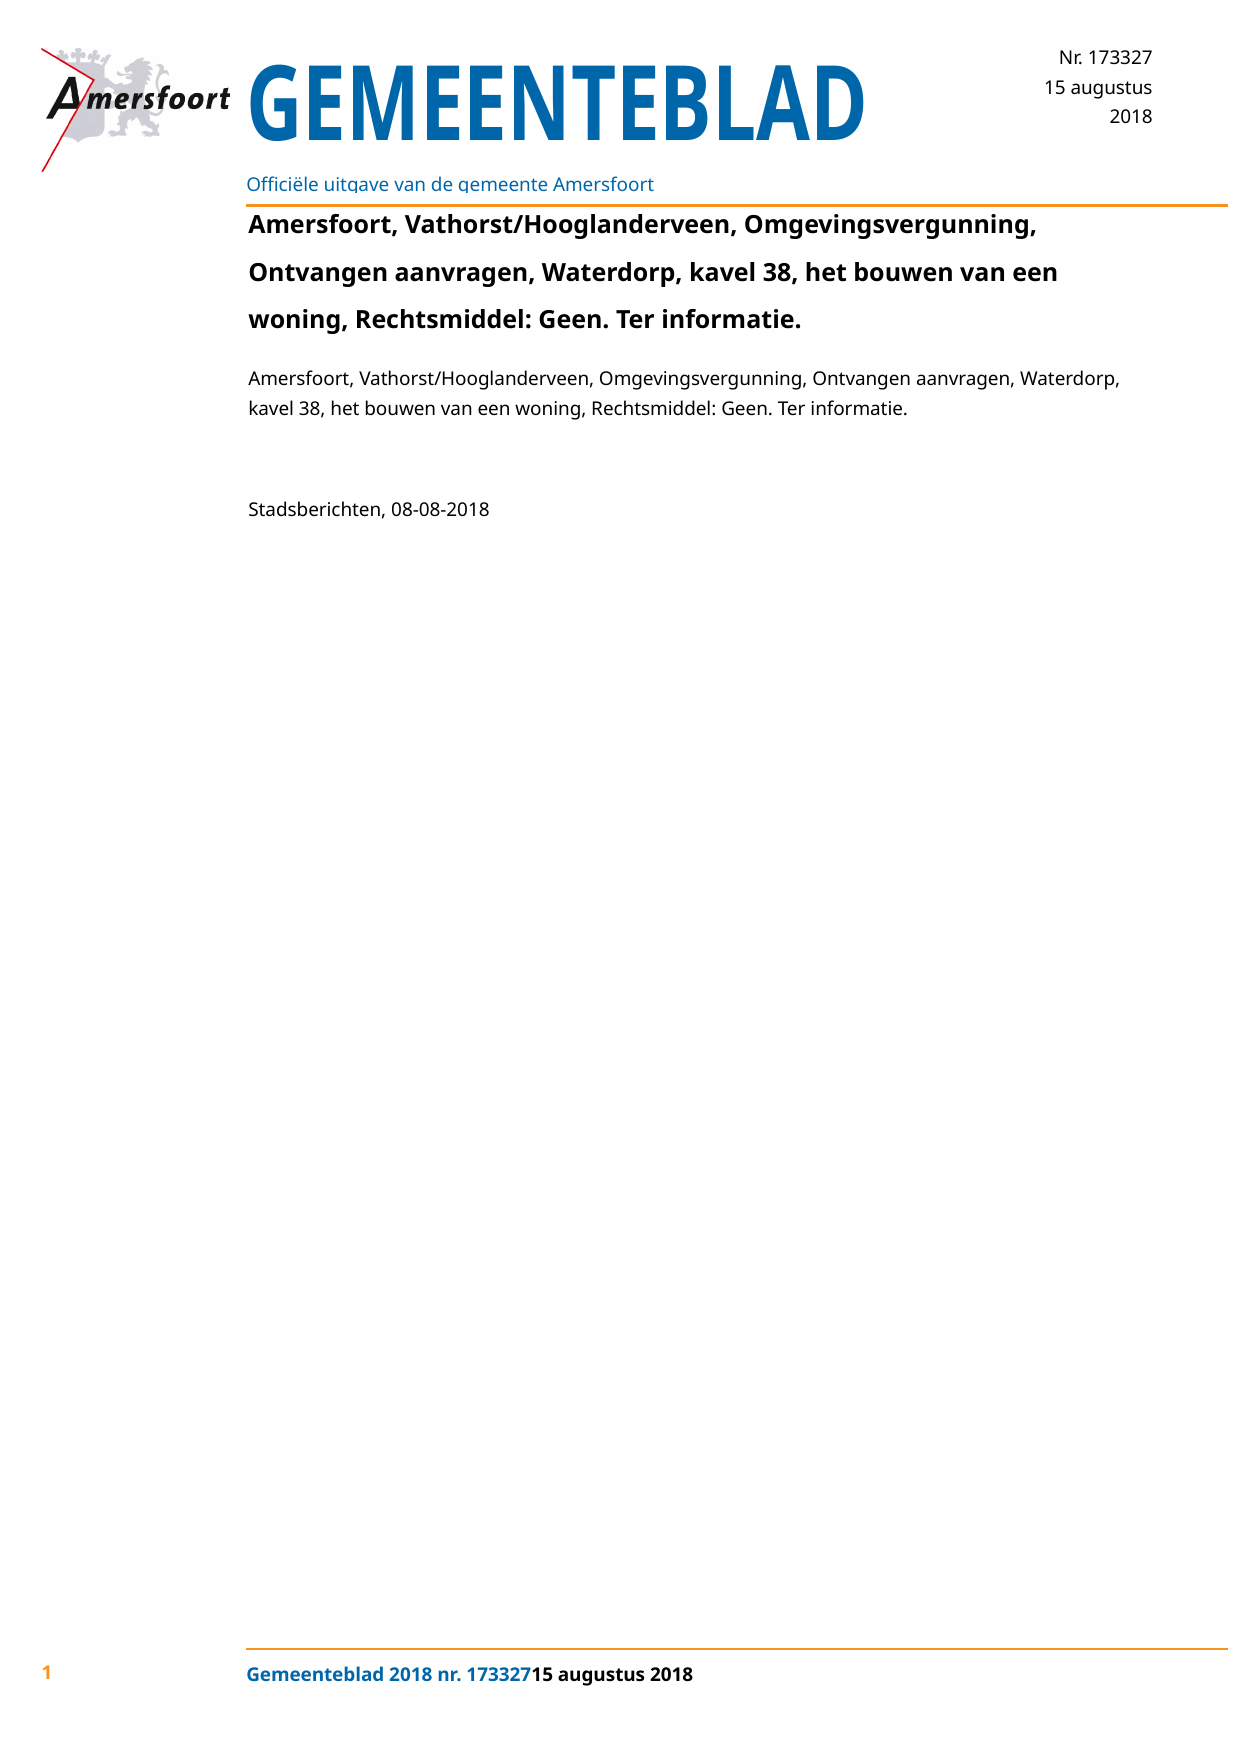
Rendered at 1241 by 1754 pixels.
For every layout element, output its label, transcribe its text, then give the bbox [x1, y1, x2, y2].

text Stadsberichten, 08-08-2018 [248, 496, 1152, 522]
text Amersfoort, Vathorst/Hooglanderveen, Omgevingsvergunning, Ontvangen aanvragen, Waterdorp, kavel 38, het bouwen van een woning, Rechtsmiddel: Geen. Ter informatie. [248, 366, 1152, 421]
text Amersfoort, Vathorst/Hooglanderveen, Omgevingsvergunning, Ontvangen aanvragen, Waterdorp, kavel 38, het bouwen van een woning, Rechtsmiddel: Geen. Ter informatie. [248, 207, 1152, 336]
picture [41, 47, 231, 172]
